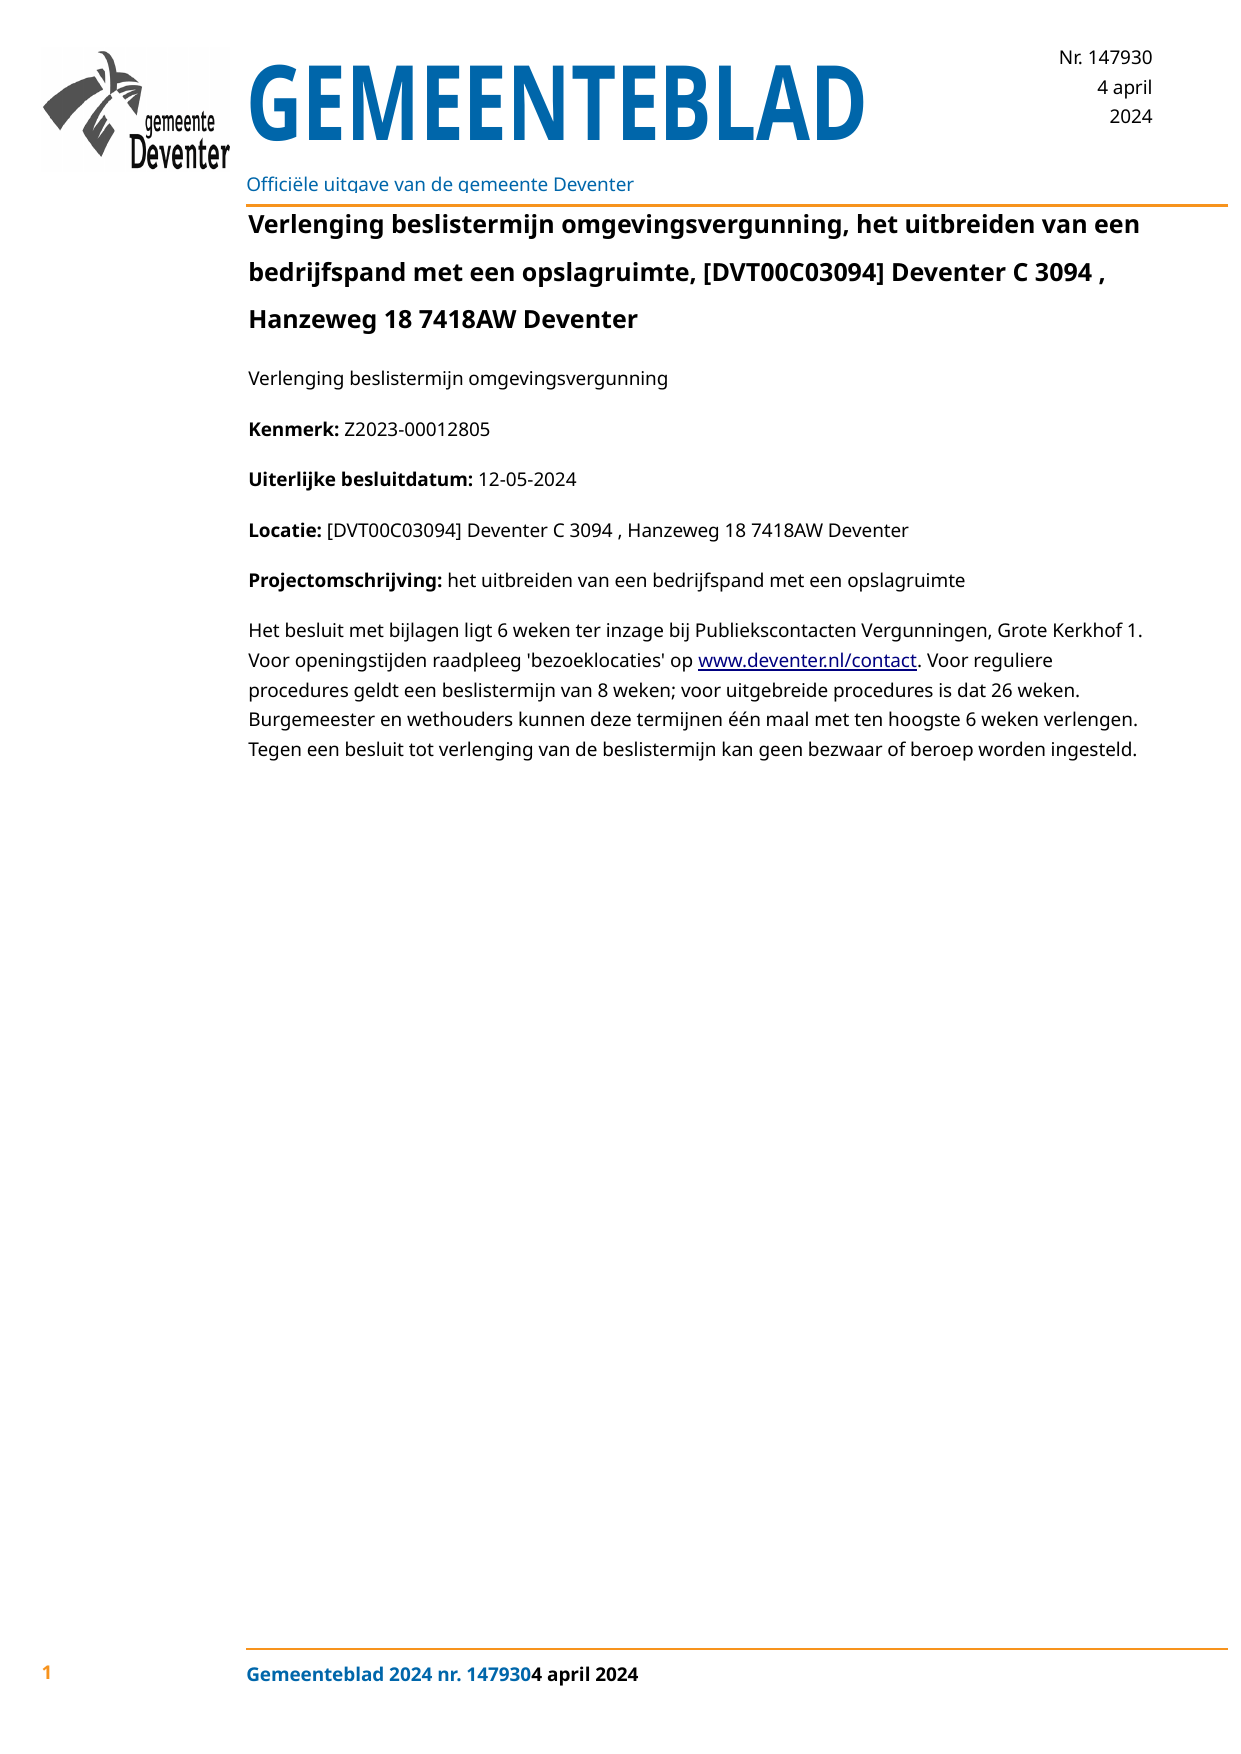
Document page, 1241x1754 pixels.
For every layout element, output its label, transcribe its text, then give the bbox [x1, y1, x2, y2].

text Het besluit met bijlagen ligt 6 weken ter inzage bij Publiekscontacten Vergunningen, Grote Kerkhof 1. Voor openingstijden raadpleeg 'bezoeklocaties' op www.deventer.nl/contact. Voor reguliere procedures geldt een beslistermijn van 8 weken; voor uitgebreide procedures is dat 26 weken. Burgemeester en wethouders kunnen deze termijnen één maal met ten hoogste 6 weken verlengen. Tegen een besluit tot verlenging van de beslistermijn kan geen bezwaar of beroep worden ingesteld. [248, 618, 1152, 762]
text Kenmerk: Z2023-00012805 [248, 416, 1152, 442]
text Verlenging beslistermijn omgevingsvergunning, het uitbreiden van een bedrijfspand met een opslagruimte, [DVT00C03094] Deventer C 3094 , Hanzeweg 18 7418AW Deventer [248, 207, 1152, 336]
text Projectomschrijving: het uitbreiden van een bedrijfspand met een opslagruimte [248, 567, 1152, 593]
text Uiterlijke besluitdatum: 12-05-2024 [248, 466, 1152, 492]
text Verlenging beslistermijn omgevingsvergunning [248, 366, 1152, 391]
text Locatie: [DVT00C03094] Deventer C 3094 , Hanzeweg 18 7418AW Deventer [248, 517, 1152, 542]
picture [41, 47, 231, 172]
